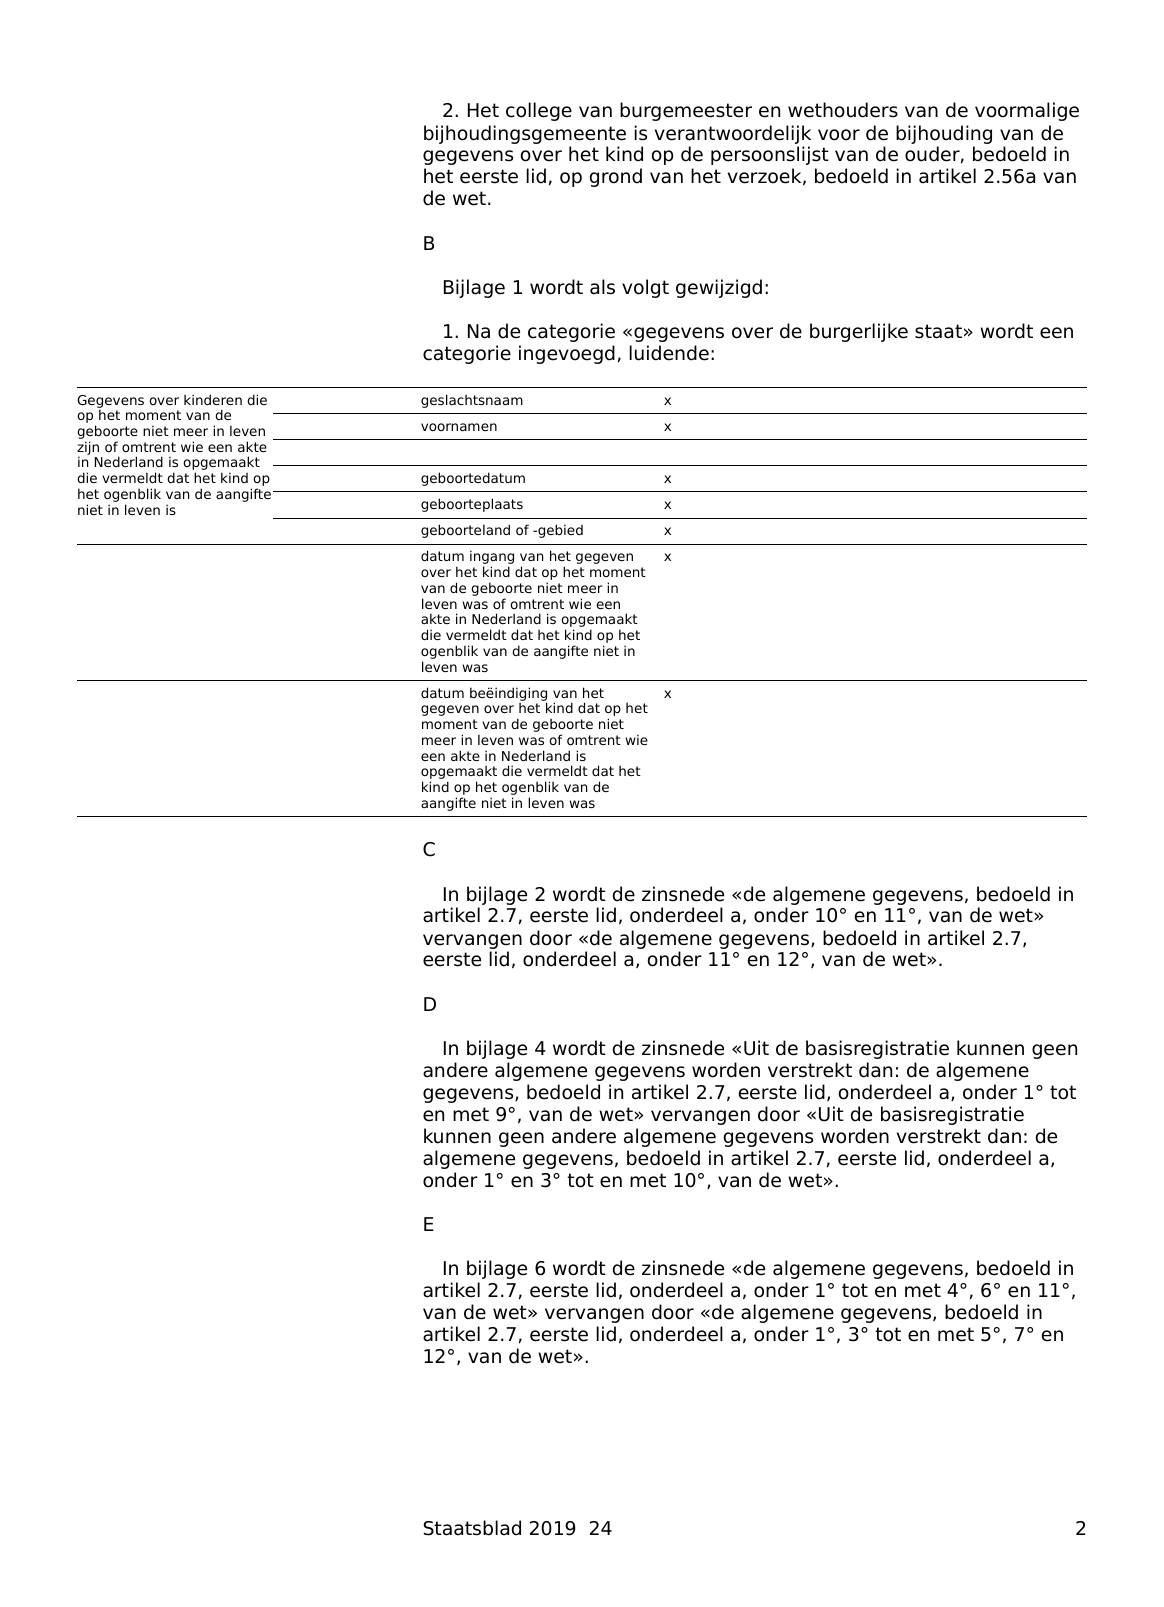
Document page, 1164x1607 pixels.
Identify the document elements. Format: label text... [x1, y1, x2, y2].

table_cell geboortedatum [415, 466, 658, 491]
table_cell [77, 545, 273, 680]
table_header [945, 388, 1087, 413]
table_header [273, 388, 415, 413]
table_header geslachtsnaam [415, 388, 658, 413]
text In bijlage 4 wordt de zinsnede «Uit de basisregistratie kunnen geen andere algemene gegevens worden verstrekt dan: de algemene gegevens, bedoeld in artikel 2.7, eerste lid, onderdeel a, onder 1° tot en met 9°, van de wet» vervangen door «Uit de basisregistratie kunnen geen andere algemene gegevens worden verstrekt dan: de algemene gegevens, bedoeld in artikel 2.7, eerste lid, onderdeel a, onder 1° en 3° tot en met 10°, van de wet». [422, 1038, 1087, 1192]
table_cell [273, 681, 415, 816]
table_cell x [658, 519, 803, 543]
table_cell datum beëindiging van het gegeven over het kind dat op het moment van de geboorte niet meer in leven was of omtrent wie een akte in Nederland is opgemaakt die vermeldt dat het kind op het ogenblik van de aangifte niet in leven was [415, 681, 658, 816]
table_cell voornamen [415, 414, 658, 439]
table_cell geboorteland of -gebied [415, 519, 658, 543]
table_cell [273, 414, 415, 439]
text D [422, 993, 1087, 1016]
text 1. Na de categorie «gegevens over de burgerlijke staat» wordt een categorie ingevoegd, luidende: [422, 321, 1087, 365]
table_cell [77, 681, 273, 816]
table_cell [804, 440, 945, 465]
table_cell [273, 466, 415, 491]
table_cell [945, 466, 1087, 491]
table_cell [415, 440, 658, 465]
text E [422, 1214, 1087, 1236]
table_cell [273, 492, 415, 517]
table_cell x [658, 492, 803, 517]
table_header x [658, 388, 803, 413]
table_cell [804, 545, 945, 680]
text In bijlage 6 wordt de zinsnede «de algemene gegevens, bedoeld in artikel 2.7, eerste lid, onderdeel a, onder 1° tot en met 4°, 6° en 11°, van de wet» vervangen door «de algemene gegevens, bedoeld in artikel 2.7, eerste lid, onderdeel a, onder 1°, 3° tot en met 5°, 7° en 12°, van de wet». [422, 1258, 1087, 1368]
table_cell [945, 519, 1087, 543]
table_cell [945, 440, 1087, 465]
table_cell [945, 681, 1087, 816]
table_cell x [658, 466, 803, 491]
table_header [804, 388, 945, 413]
text Bijlage 1 wordt als volgt gewijzigd: [422, 277, 1087, 299]
table_cell [804, 519, 945, 543]
table_cell datum ingang van het gegeven over het kind dat op het moment van de geboorte niet meer in leven was of omtrent wie een akte in Nederland is opgemaakt die vermeldt dat het kind op het ogenblik van de aangifte niet in leven was [415, 545, 658, 680]
table_cell [658, 440, 803, 465]
table_cell geboorteplaats [415, 492, 658, 517]
table_cell [804, 492, 945, 517]
table_cell x [658, 681, 803, 816]
text In bijlage 2 wordt de zinsnede «de algemene gegevens, bedoeld in artikel 2.7, eerste lid, onderdeel a, onder 10° en 11°, van de wet» vervangen door «de algemene gegevens, bedoeld in artikel 2.7, eerste lid, onderdeel a, onder 11° en 12°, van de wet». [422, 883, 1087, 971]
table_header Gegevens over kinderen die op het moment van de geboorte niet meer in leven zijn of omtrent wie een akte in Nederland is opgemaakt die vermeldt dat het kind op het ogenblik van de aangifte niet in leven is [77, 388, 273, 543]
table_cell x [658, 545, 803, 680]
table_cell [804, 466, 945, 491]
table_cell [273, 519, 415, 543]
text C [422, 839, 1087, 861]
table_cell [804, 681, 945, 816]
table_cell [945, 414, 1087, 439]
table_cell [804, 414, 945, 439]
table_cell [273, 440, 415, 465]
text B [422, 232, 1087, 254]
table_cell [945, 492, 1087, 517]
table_cell [945, 545, 1087, 680]
table_cell x [658, 414, 803, 439]
text 2. Het college van burgemeester en wethouders van de voormalige bijhoudingsgemeente is verantwoordelijk voor de bijhouding van de gegevens over het kind op de persoonslijst van de ouder, bedoeld in het eerste lid, op grond van het verzoek, bedoeld in artikel 2.56a van de wet. [422, 100, 1087, 210]
table_cell [273, 545, 415, 680]
